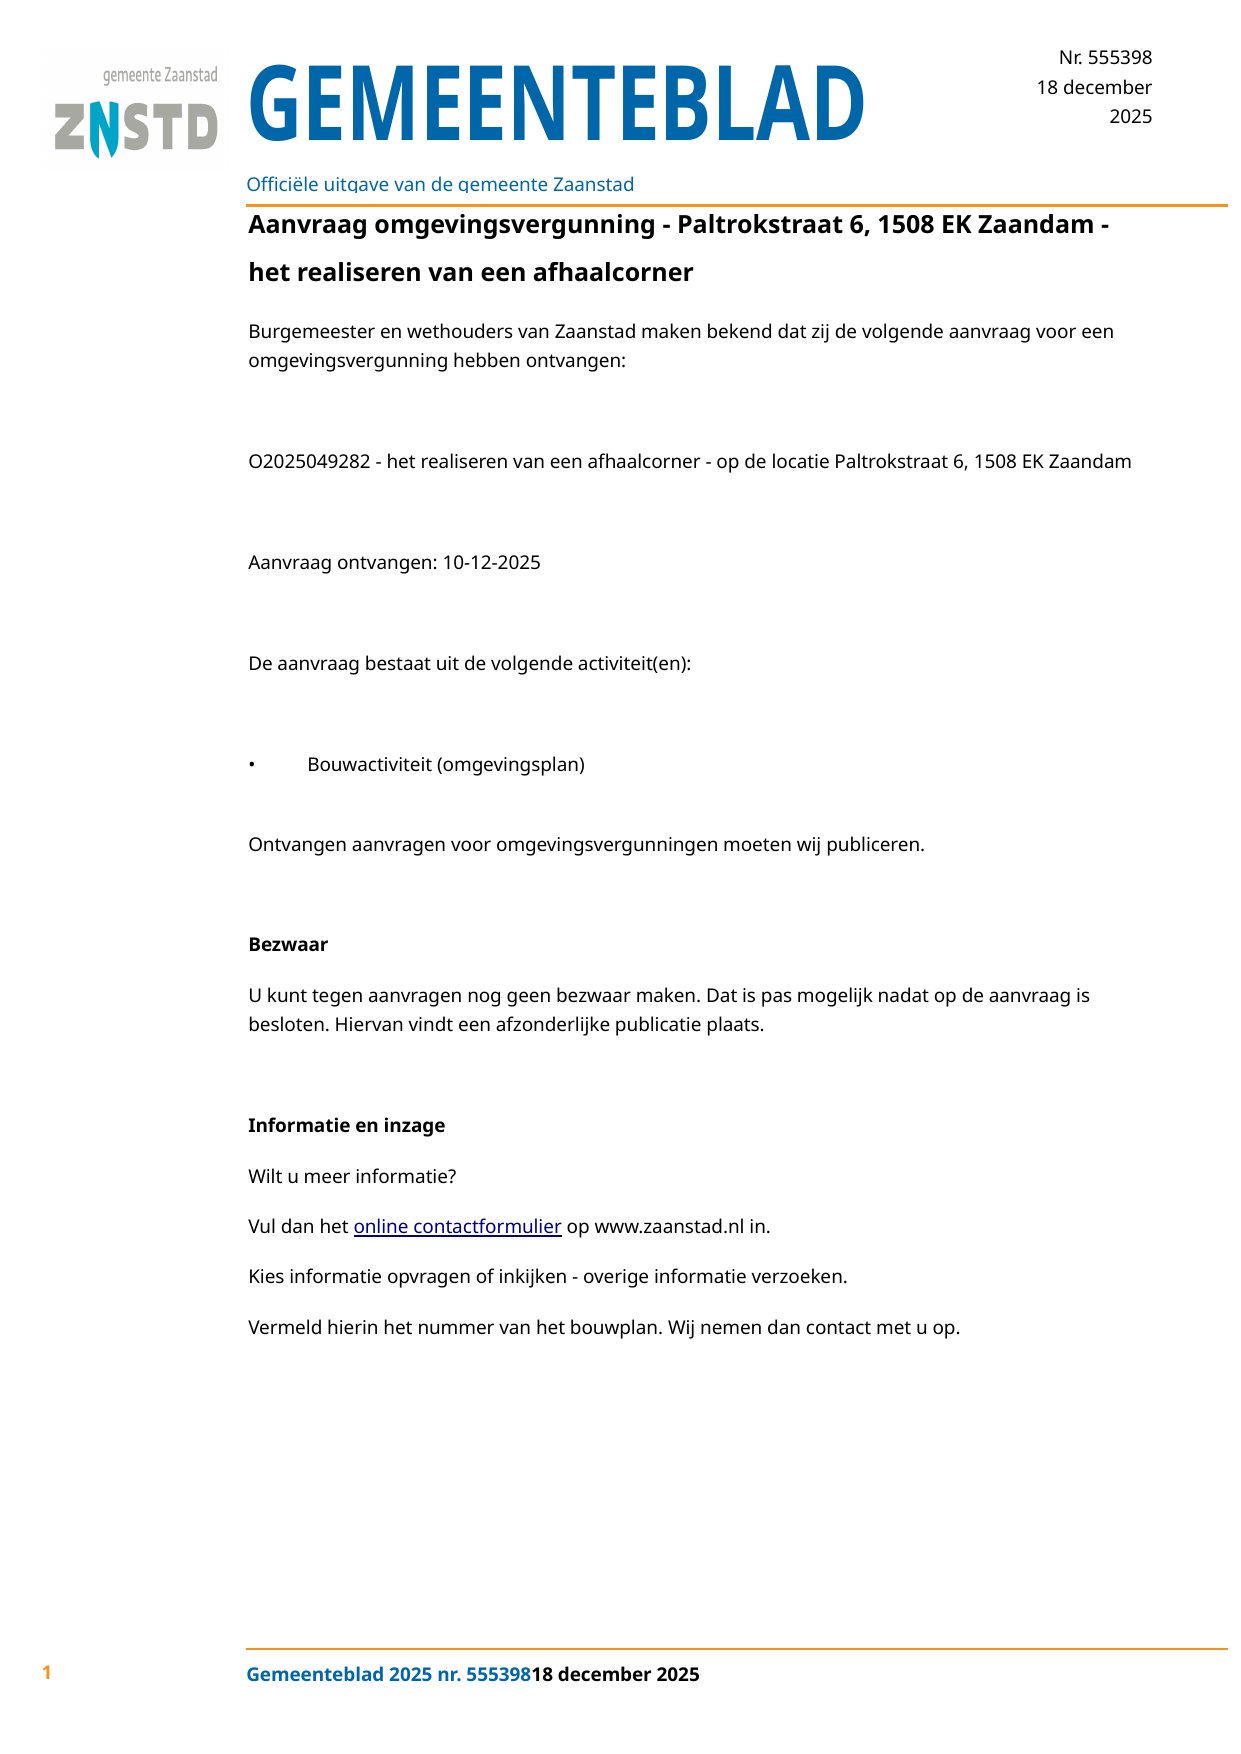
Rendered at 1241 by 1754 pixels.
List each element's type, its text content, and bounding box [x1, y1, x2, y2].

text De aanvraag bestaat uit de volgende activiteit(en): [248, 650, 1152, 676]
text Wilt u meer informatie? [248, 1163, 1152, 1189]
text Informatie en inzage [248, 1112, 1152, 1138]
picture [41, 47, 231, 172]
text Ontvangen aanvragen voor omgevingsvergunningen moeten wij publiceren. [248, 831, 1152, 857]
text Aanvraag ontvangen: 10-12-2025 [248, 549, 1152, 575]
text Aanvraag omgevingsvergunning - Paltrokstraat 6, 1508 EK Zaandam - het realiseren van een afhaalcorner [248, 207, 1152, 288]
text Kies informatie opvragen of inkijken - overige informatie verzoeken. [248, 1264, 1152, 1289]
text U kunt tegen aanvragen nog geen bezwaar maken. Dat is pas mogelijk nadat op de aanvraag is besloten. Hiervan vindt een afzonderlijke publicatie plaats. [248, 982, 1152, 1037]
text Vermeld hierin het nummer van het bouwplan. Wij nemen dan contact met u op. [248, 1314, 1152, 1340]
text Vul dan het online contactformulier op www.zaanstad.nl in. [248, 1213, 1152, 1239]
list Bouwactiviteit (omgevingsplan) [248, 751, 1152, 777]
text Burgemeester en wethouders van Zaanstad maken bekend dat zij de volgende aanvraag voor een omgevingsvergunning hebben ontvangen: [248, 318, 1152, 373]
text O2025049282 - het realiseren van een afhaalcorner - op de locatie Paltrokstraat 6, 1508 EK Zaandam [248, 448, 1152, 474]
text Bezwaar [248, 932, 1152, 957]
